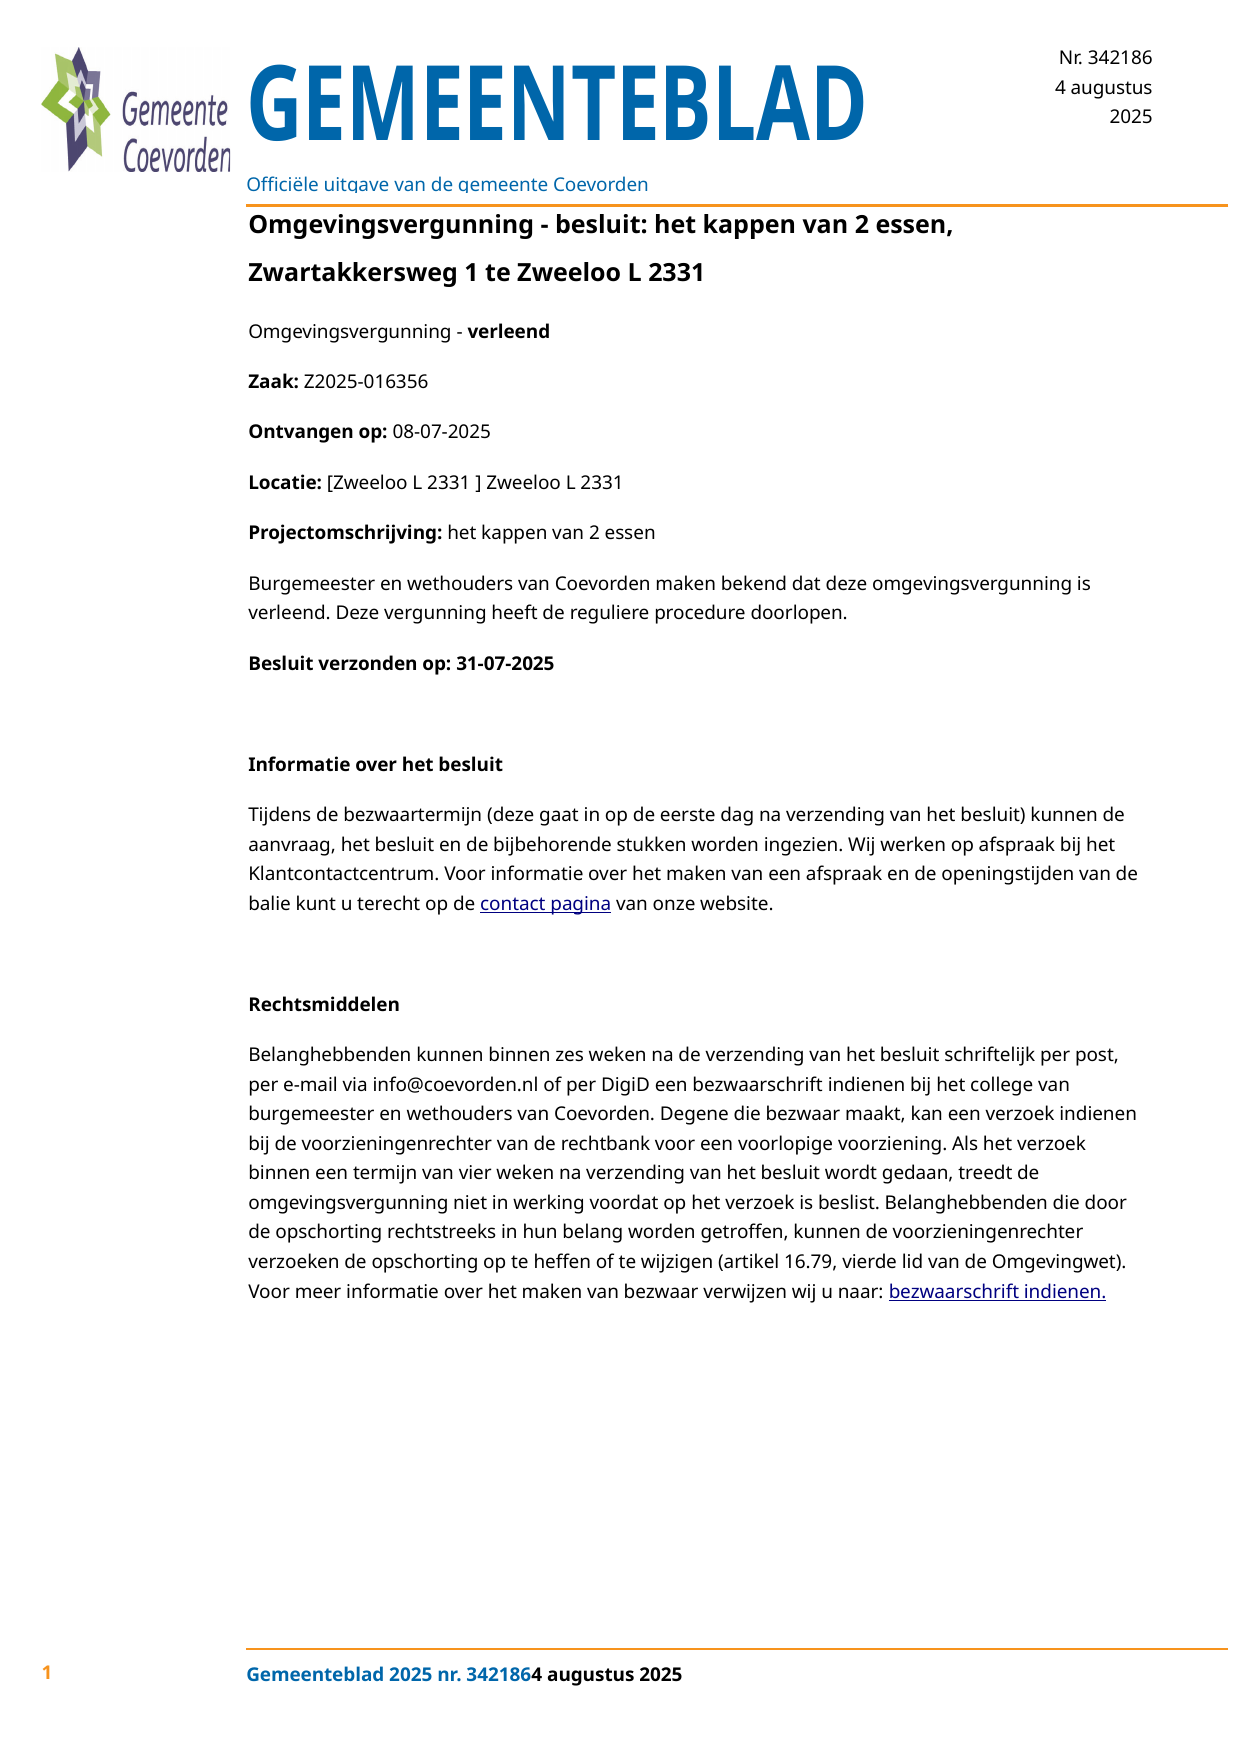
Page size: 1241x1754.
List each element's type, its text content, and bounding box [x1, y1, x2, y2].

text Locatie: [Zweeloo L 2331 ] Zweeloo L 2331 [248, 469, 1152, 495]
text Omgevingsvergunning - verleend [248, 318, 1152, 344]
text Rechtsmiddelen [248, 991, 1152, 1017]
text Zaak: Z2025-016356 [248, 368, 1152, 394]
text Informatie over het besluit [248, 751, 1152, 777]
text Besluit verzonden op: 31-07-2025 [248, 650, 1152, 676]
picture [41, 47, 231, 172]
text Tijdens de bezwaartermijn (deze gaat in op de eerste dag na verzending van het besluit) kunnen de aanvraag, het besluit en de bijbehorende stukken worden ingezien. Wij werken op afspraak bij het Klantcontactcentrum. Voor informatie over het maken van een afspraak en de openingstijden van de balie kunt u terecht op de contact pagina van onze website. [248, 801, 1152, 916]
text Burgemeester en wethouders van Coevorden maken bekend dat deze omgevingsvergunning is verleend. Deze vergunning heeft de reguliere procedure doorlopen. [248, 570, 1152, 625]
text Omgevingsvergunning - besluit: het kappen van 2 essen, Zwartakkersweg 1 te Zweeloo L 2331 [248, 207, 1152, 288]
text Belanghebbenden kunnen binnen zes weken na de verzending van het besluit schriftelijk per post, per e-mail via info@coevorden.nl of per DigiD een bezwaarschrift indienen bij het college van burgemeester en wethouders van Coevorden. Degene die bezwaar maakt, kan een verzoek indienen bij de voorzieningenrechter van de rechtbank voor een voorlopige voorziening. Als het verzoek binnen een termijn van vier weken na verzending van het besluit wordt gedaan, treedt de omgevingsvergunning niet in werking voordat op het verzoek is beslist. Belanghebbenden die door de opschorting rechtstreeks in hun belang worden getroffen, kunnen de voorzieningenrechter verzoeken de opschorting op te heffen of te wijzigen (artikel 16.79, vierde lid van de Omgevingwet). Voor meer informatie over het maken van bezwaar verwijzen wij u naar: bezwaarschrift indienen. [248, 1041, 1152, 1304]
text Ontvangen op: 08-07-2025 [248, 419, 1152, 444]
text Projectomschrijving: het kappen van 2 essen [248, 519, 1152, 545]
